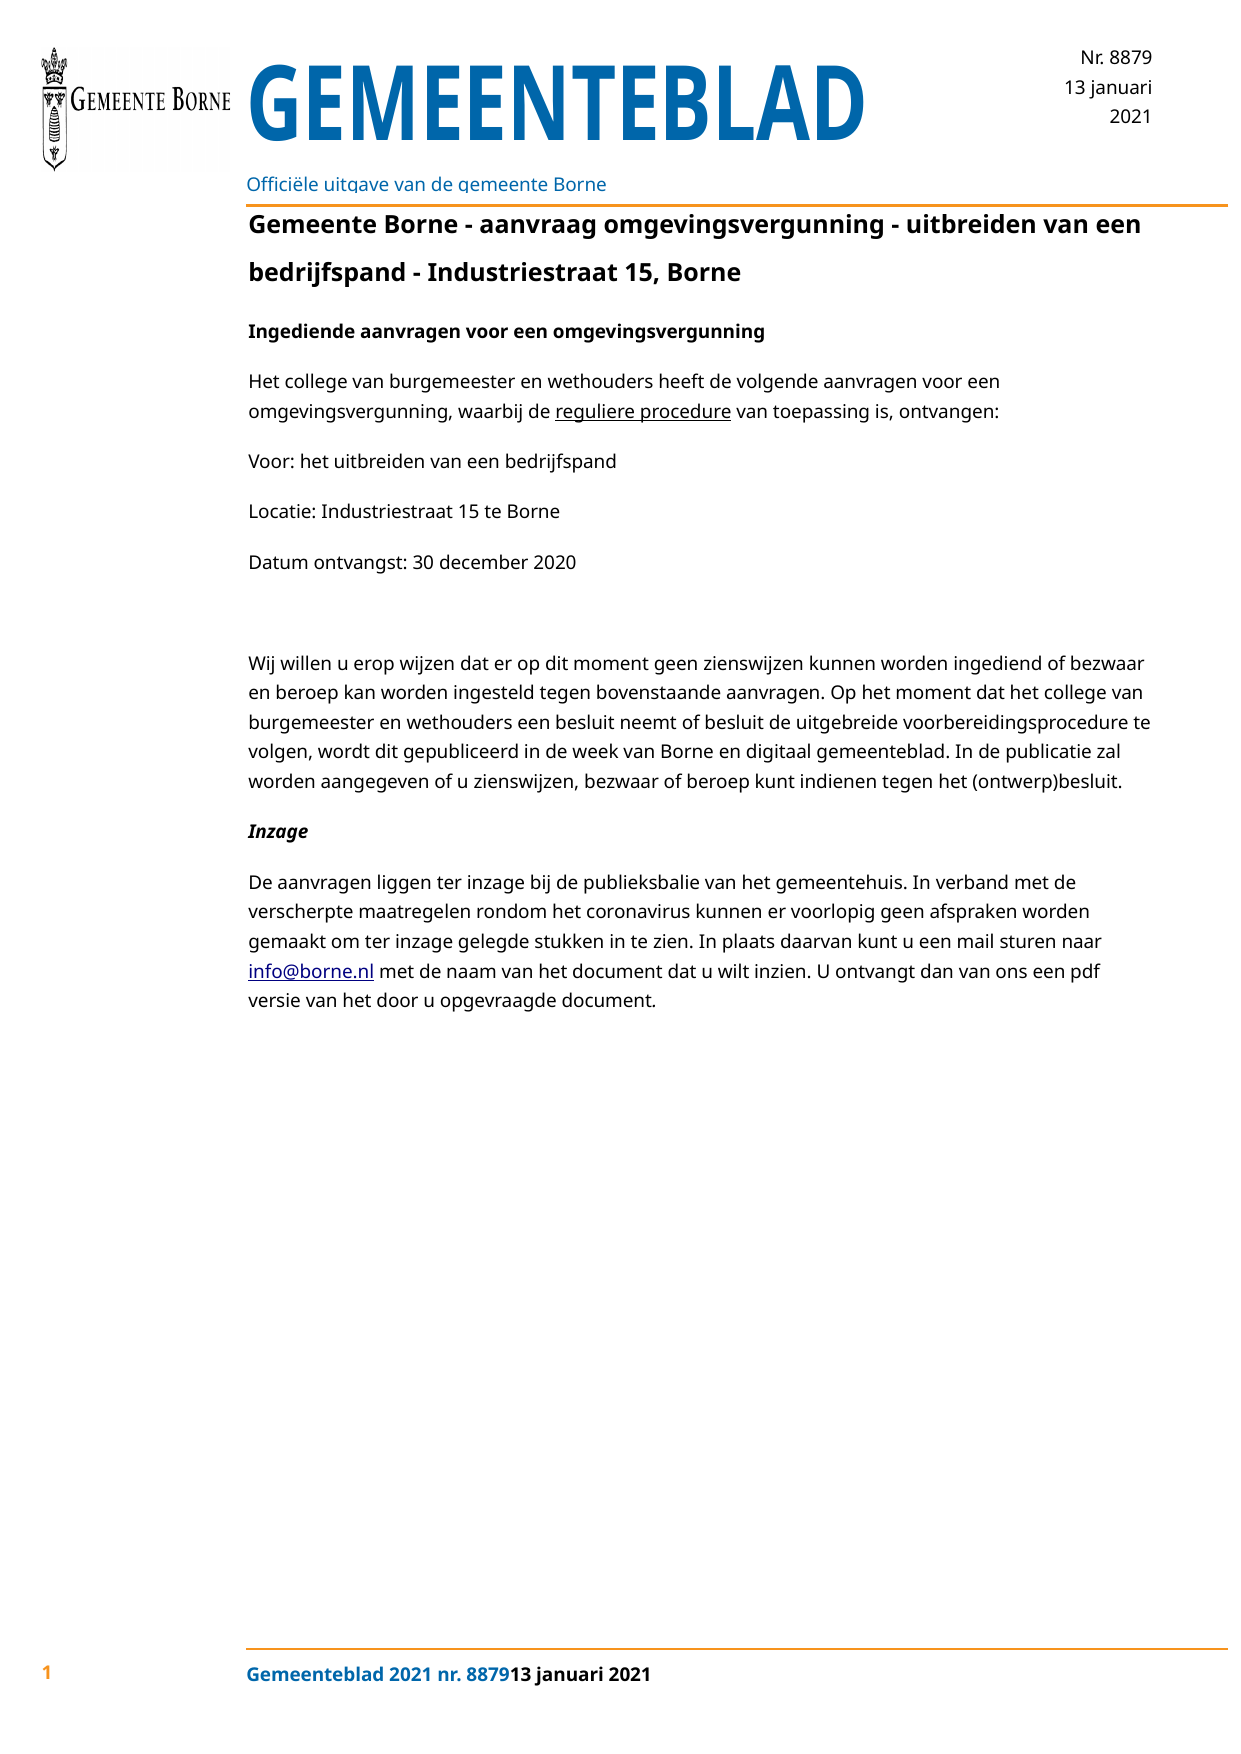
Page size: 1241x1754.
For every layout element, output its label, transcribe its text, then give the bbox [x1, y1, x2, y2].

text Inzage [248, 819, 1152, 844]
text Wij willen u erop wijzen dat er op dit moment geen zienswijzen kunnen worden ingediend of bezwaar en beroep kan worden ingesteld tegen bovenstaande aanvragen. Op het moment dat het college van burgemeester en wethouders een besluit neemt of besluit de uitgebreide voorbereidingsprocedure te volgen, wordt dit gepubliceerd in de week van Borne en digitaal gemeenteblad. In de publicatie zal worden aangegeven of u zienswijzen, bezwaar of beroep kunt indienen tegen het (ontwerp)besluit. [248, 650, 1152, 794]
text Het college van burgemeester en wethouders heeft de volgende aanvragen voor een omgevingsvergunning, waarbij de reguliere procedure van toepassing is, ontvangen: [248, 368, 1152, 424]
text De aanvragen liggen ter inzage bij de publieksbalie van het gemeentehuis. In verband met de verscherpte maatregelen rondom het coronavirus kunnen er voorlopig geen afspraken worden gemaakt om ter inzage gelegde stukken in te zien. In plaats daarvan kunt u een mail sturen naar info@borne.nl met de naam van het document dat u wilt inzien. U ontvangt dan van ons een pdf versie van het door u opgevraagde document. [248, 869, 1152, 1013]
text Locatie: Industriestraat 15 te Borne [248, 499, 1152, 524]
text Gemeente Borne - aanvraag omgevingsvergunning - uitbreiden van een bedrijfspand - Industriestraat 15, Borne [248, 207, 1152, 288]
text Datum ontvangst: 30 december 2020 [248, 549, 1152, 575]
text Ingediende aanvragen voor een omgevingsvergunning [248, 318, 1152, 344]
text Voor: het uitbreiden van een bedrijfspand [248, 448, 1152, 474]
picture [41, 47, 231, 172]
